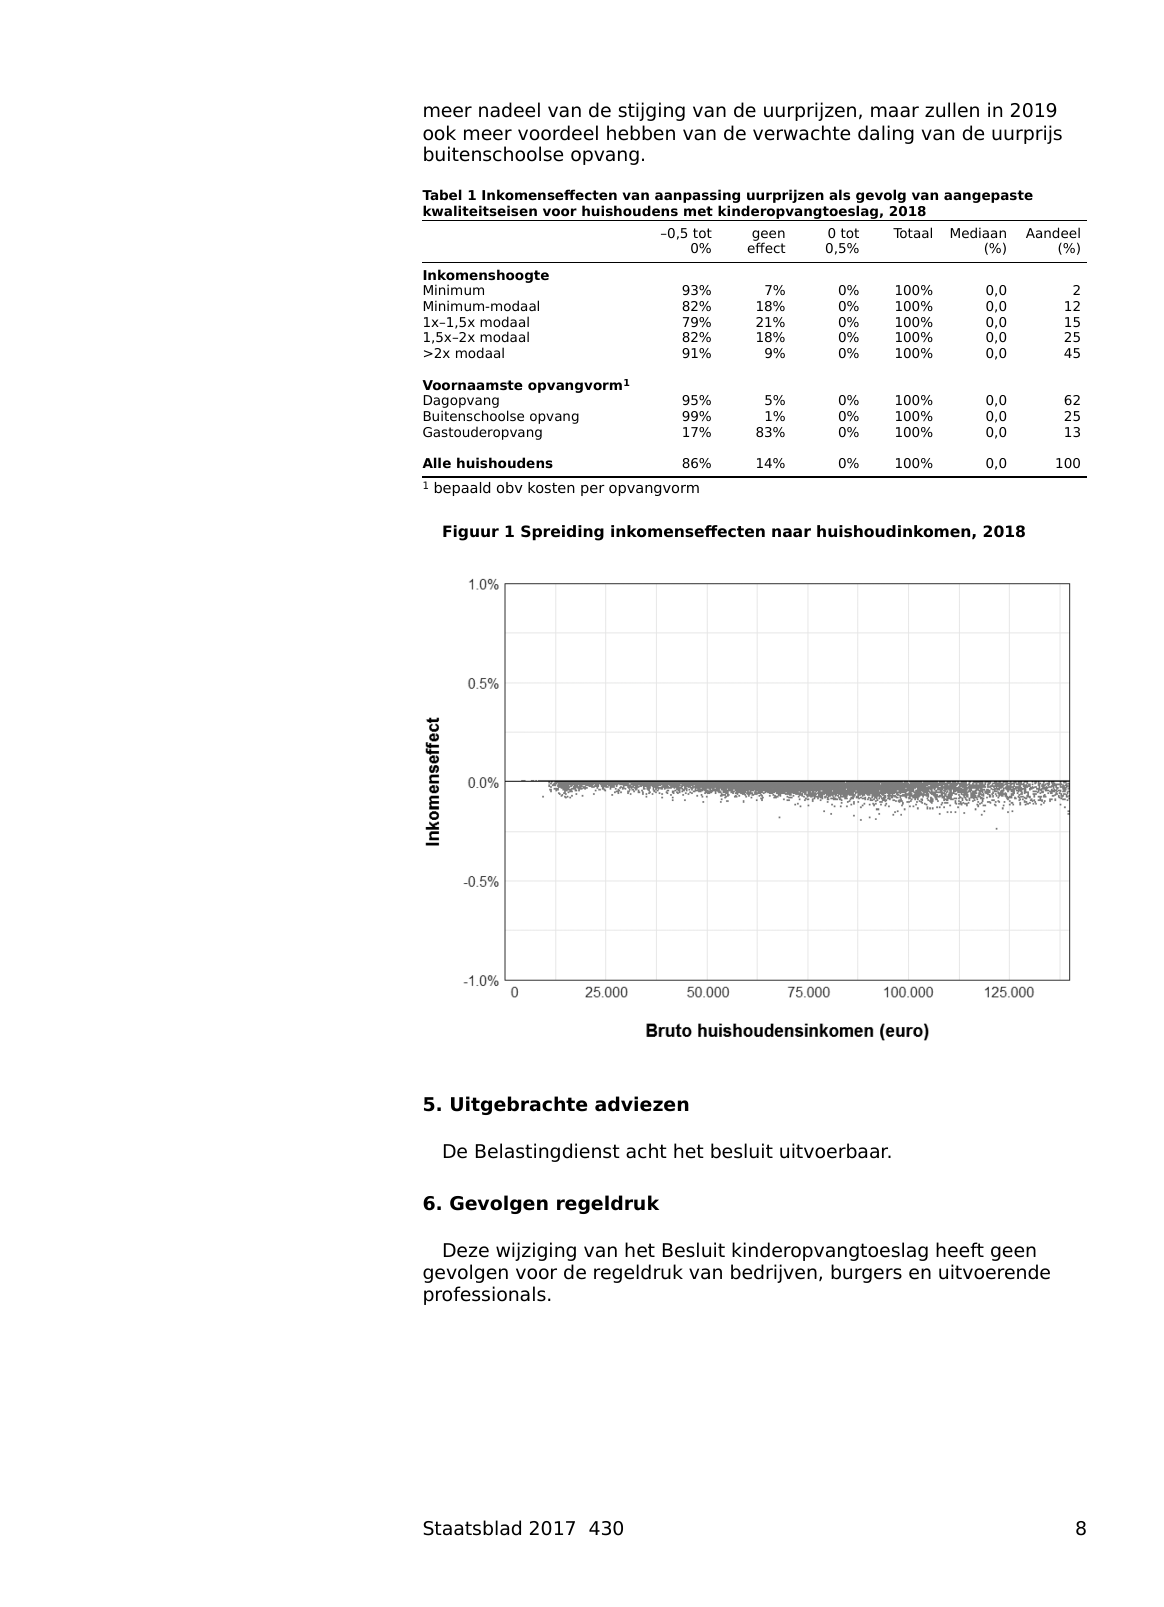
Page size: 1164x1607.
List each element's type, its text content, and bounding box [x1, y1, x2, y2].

table_cell 1% [718, 409, 791, 424]
table_cell 1,5x–2x modaal [422, 330, 644, 346]
table_cell [422, 362, 644, 377]
table_cell [1013, 378, 1087, 393]
table_cell 15 [1013, 315, 1087, 330]
table_cell [865, 378, 939, 393]
table_cell 0,0 [939, 393, 1013, 409]
table_cell Inkomenshoogte [422, 263, 644, 283]
table_cell [1013, 263, 1087, 283]
table_cell 17% [644, 425, 717, 440]
table_cell 0% [791, 425, 865, 440]
table_cell 0,0 [939, 299, 1013, 314]
table_cell Minimum [422, 283, 644, 299]
table_cell 0,0 [939, 346, 1013, 362]
text Deze wijziging van het Besluit kinderopvangtoeslag heeft geen gevolgen voor de regeldruk van bedrijven, burgers en uitvoerende professionals. [422, 1240, 1087, 1306]
table_cell 100% [865, 409, 939, 424]
table_cell 0 tot 0,5% [791, 221, 865, 262]
table_cell 1 bepaald obv kosten per opvangvorm [422, 478, 1087, 497]
table_cell [718, 263, 791, 283]
table_cell 82% [644, 330, 717, 346]
table_cell 95% [644, 393, 717, 409]
table_cell [644, 362, 717, 377]
table_cell 0% [791, 456, 865, 476]
table_cell 86% [644, 456, 717, 476]
table_cell 12 [1013, 299, 1087, 314]
table_cell [718, 378, 791, 393]
table_cell [422, 221, 644, 262]
table_cell Minimum-modaal [422, 299, 644, 314]
table_cell 21% [718, 315, 791, 330]
table_cell 0,0 [939, 409, 1013, 424]
table_cell [791, 362, 865, 377]
table_cell [644, 378, 717, 393]
table_cell [718, 440, 791, 456]
table_cell 99% [644, 409, 717, 424]
table_cell 93% [644, 283, 717, 299]
table_cell 100% [865, 330, 939, 346]
table_cell 100% [865, 425, 939, 440]
table_cell 1x–1,5x modaal [422, 315, 644, 330]
table_cell 79% [644, 315, 717, 330]
table_cell [939, 263, 1013, 283]
table_cell [644, 263, 717, 283]
table_cell 100% [865, 393, 939, 409]
table_cell 0,0 [939, 425, 1013, 440]
table_cell 0% [791, 315, 865, 330]
subtitle 6. Gevolgen regeldruk [422, 1193, 1087, 1215]
table_cell [865, 263, 939, 283]
table_cell Alle huishoudens [422, 456, 644, 476]
table_cell 100% [865, 299, 939, 314]
table_cell Aandeel (%) [1013, 221, 1087, 262]
text De Belastingdienst acht het besluit uitvoerbaar. [422, 1141, 1087, 1163]
table_cell [939, 378, 1013, 393]
table_cell >2x modaal [422, 346, 644, 362]
table_cell 25 [1013, 330, 1087, 346]
table_cell [1013, 440, 1087, 456]
picture [422, 575, 1072, 1042]
table_cell 0,0 [939, 315, 1013, 330]
table_cell 62 [1013, 393, 1087, 409]
table_cell Voornaamste opvangvorm1 [422, 378, 644, 393]
table_cell 7% [718, 283, 791, 299]
table_cell 100% [865, 315, 939, 330]
subtitle 5. Uitgebrachte adviezen [422, 1094, 1087, 1116]
table_cell 0,0 [939, 283, 1013, 299]
table_cell 0% [791, 330, 865, 346]
table_cell [1013, 362, 1087, 377]
table_cell [422, 440, 644, 456]
text meer nadeel van de stijging van de uurprijzen, maar zullen in 2019 ook meer voordeel hebben van de verwachte daling van de uurprijs buitenschoolse opvang. [422, 100, 1087, 166]
table_cell 9% [718, 346, 791, 362]
table_cell –0,5 tot 0% [644, 221, 717, 262]
table_cell 13 [1013, 425, 1087, 440]
table_cell 0% [791, 393, 865, 409]
table_cell 82% [644, 299, 717, 314]
table_cell 0,0 [939, 456, 1013, 476]
table_cell 25 [1013, 409, 1087, 424]
table_cell 45 [1013, 346, 1087, 362]
table_cell Dagopvang [422, 393, 644, 409]
table_cell 0% [791, 346, 865, 362]
table_cell 0% [791, 299, 865, 314]
table_cell Buitenschoolse opvang [422, 409, 644, 424]
table_cell Mediaan (%) [939, 221, 1013, 262]
table_cell 100% [865, 456, 939, 476]
table_cell [865, 362, 939, 377]
table_cell 14% [718, 456, 791, 476]
table_cell 5% [718, 393, 791, 409]
table_cell 0% [791, 283, 865, 299]
table_cell [791, 378, 865, 393]
table_cell 100 [1013, 456, 1087, 476]
table_cell [718, 362, 791, 377]
table_cell Gastouderopvang [422, 425, 644, 440]
table_cell Totaal [865, 221, 939, 262]
table_header Tabel 1 Inkomenseffecten van aanpassing uurprijzen als gevolg van aangepaste kwaliteitseisen voor huishoudens met kinderopvangtoeslag, 2018 [422, 188, 1087, 220]
table_cell 18% [718, 330, 791, 346]
table_cell 2 [1013, 283, 1087, 299]
table_cell 83% [718, 425, 791, 440]
table_cell [791, 263, 865, 283]
table_cell [939, 362, 1013, 377]
table_cell 18% [718, 299, 791, 314]
table_cell 91% [644, 346, 717, 362]
table_cell geen effect [718, 221, 791, 262]
table_cell [644, 440, 717, 456]
table_cell [791, 440, 865, 456]
table_cell 100% [865, 283, 939, 299]
table_cell 100% [865, 346, 939, 362]
table_cell [865, 440, 939, 456]
table_cell 0% [791, 409, 865, 424]
table_cell 0,0 [939, 330, 1013, 346]
text Figuur 1 Spreiding inkomenseffecten naar huishoudinkomen, 2018 [422, 523, 1072, 541]
table_cell [939, 440, 1013, 456]
